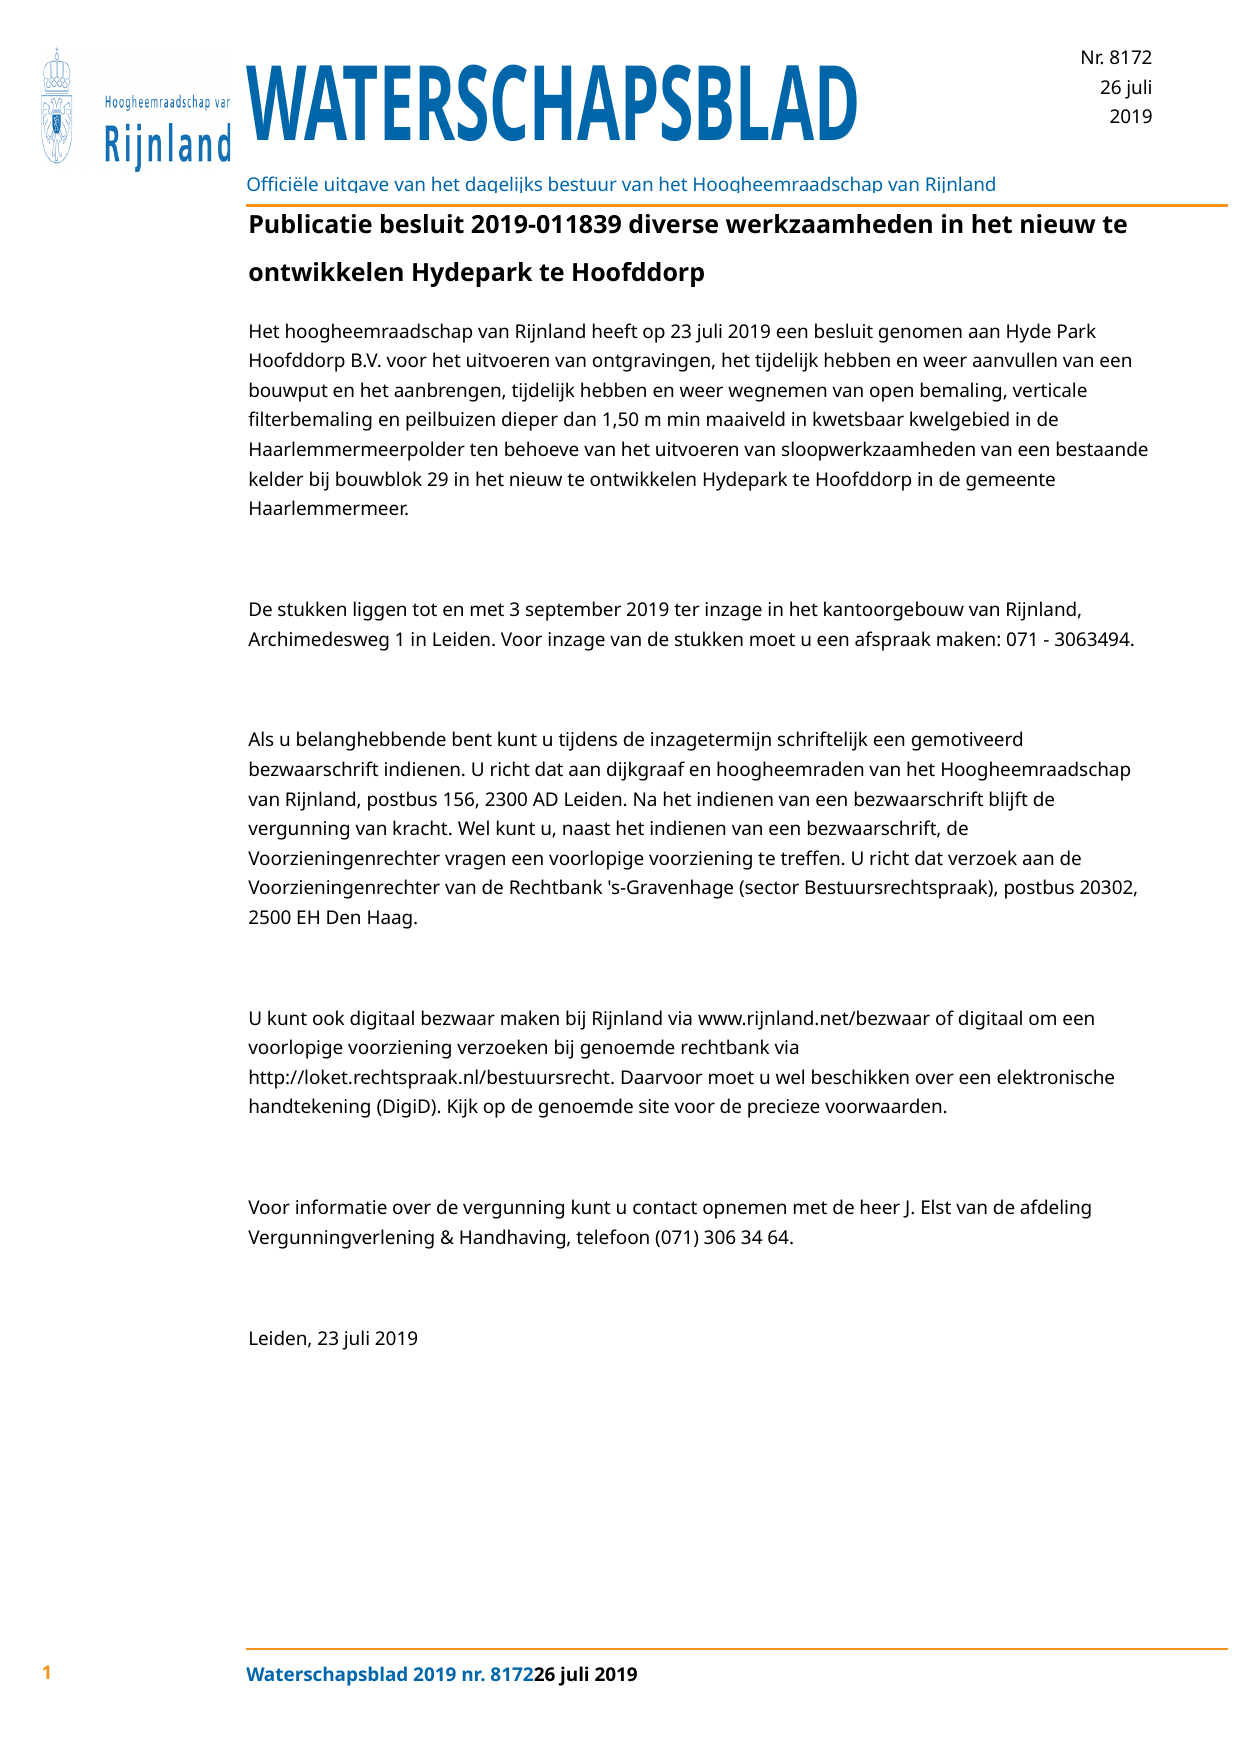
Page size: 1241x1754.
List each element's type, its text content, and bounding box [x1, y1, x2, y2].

text Leiden, 23 juli 2019 [248, 1325, 1152, 1351]
text De stukken liggen tot en met 3 september 2019 ter inzage in het kantoorgebouw van Rijnland, Archimedesweg 1 in Leiden. Voor inzage van de stukken moet u een afspraak maken: 071 - 3063494. [248, 596, 1152, 652]
text Publicatie besluit 2019-011839 diverse werkzaamheden in het nieuw te ontwikkelen Hydepark te Hoofddorp [248, 207, 1152, 288]
text U kunt ook digitaal bezwaar maken bij Rijnland via www.rijnland.net/bezwaar of digitaal om een voorlopige voorziening verzoeken bij genoemde rechtbank via http://loket.rechtspraak.nl/bestuursrecht. Daarvoor moet u wel beschikken over een elektronische handtekening (DigiD). Kijk op de genoemde site voor de precieze voorwaarden. [248, 1005, 1152, 1119]
text Als u belanghebbende bent kunt u tijdens de inzagetermijn schriftelijk een gemotiveerd bezwaarschrift indienen. U richt dat aan dijkgraaf en hoogheemraden van het Hoogheemraadschap van Rijnland, postbus 156, 2300 AD Leiden. Na het indienen van een bezwaarschrift blijft de vergunning van kracht. Wel kunt u, naast het indienen van een bezwaarschrift, de Voorzieningenrechter vragen een voorlopige voorziening te treffen. U richt dat verzoek aan de Voorzieningenrechter van de Rechtbank 's-Gravenhage (sector Bestuursrechtspraak), postbus 20302, 2500 EH Den Haag. [248, 727, 1152, 930]
text Voor informatie over de vergunning kunt u contact opnemen met de heer J. Elst van de afdeling Vergunningverlening & Handhaving, telefoon (071) 306 34 64. [248, 1194, 1152, 1250]
text Het hoogheemraadschap van Rijnland heeft op 23 juli 2019 een besluit genomen aan Hyde Park Hoofddorp B.V. voor het uitvoeren van ontgravingen, het tijdelijk hebben en weer aanvullen van een bouwput en het aanbrengen, tijdelijk hebben en weer wegnemen van open bemaling, verticale filterbemaling en peilbuizen dieper dan 1,50 m min maaiveld in kwetsbaar kwelgebied in de Haarlemmermeerpolder ten behoeve van het uitvoeren van sloopwerkzaamheden van een bestaande kelder bij bouwblok 29 in het nieuw te ontwikkelen Hydepark te Hoofddorp in de gemeente Haarlemmermeer. [248, 318, 1152, 521]
picture [41, 47, 231, 172]
